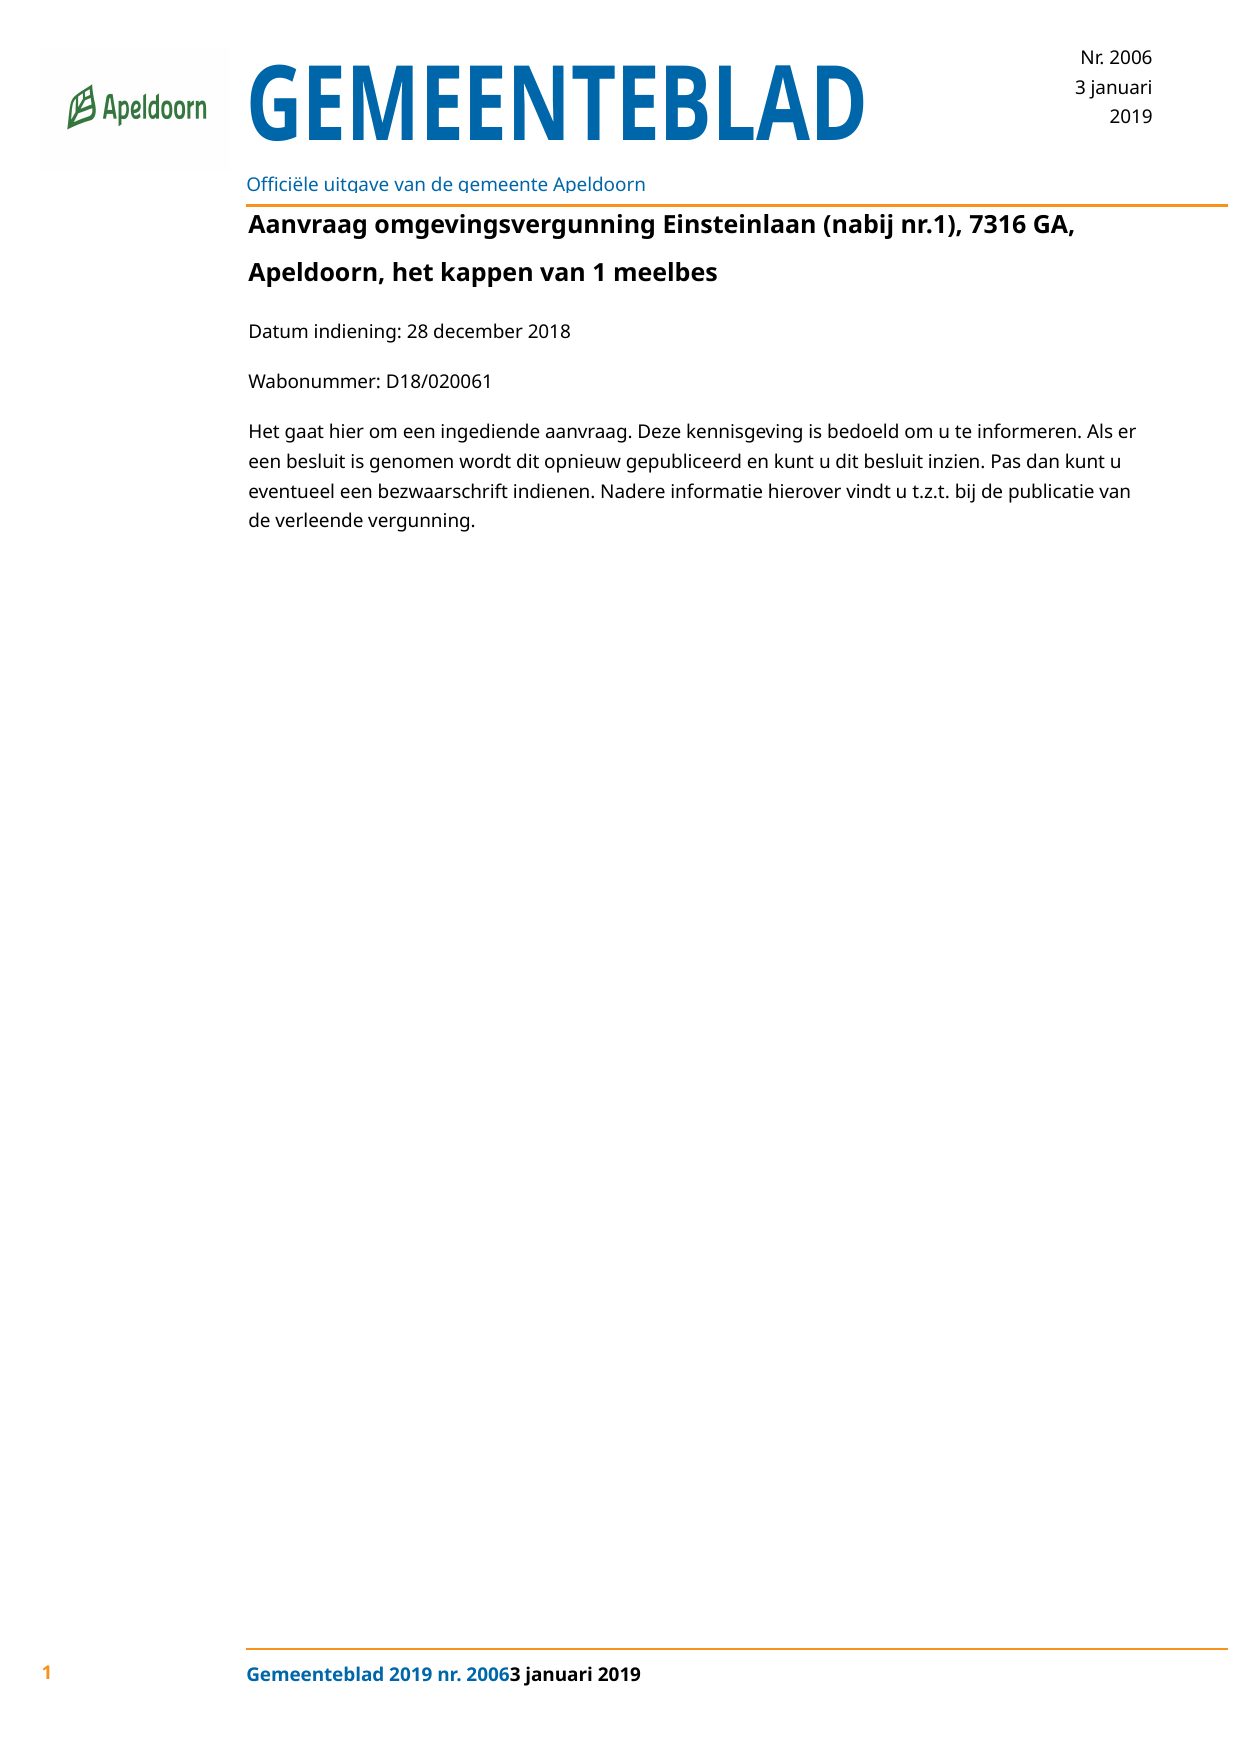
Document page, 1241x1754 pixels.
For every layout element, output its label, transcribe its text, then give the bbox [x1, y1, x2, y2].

text Wabonummer: D18/020061 [248, 368, 1152, 394]
picture [41, 47, 231, 172]
text Het gaat hier om een ingediende aanvraag. Deze kennisgeving is bedoeld om u te informeren. Als er een besluit is genomen wordt dit opnieuw gepubliceerd en kunt u dit besluit inzien. Pas dan kunt u eventueel een bezwaarschrift indienen. Nadere informatie hierover vindt u t.z.t. bij de publicatie van de verleende vergunning. [248, 419, 1152, 533]
text Aanvraag omgevingsvergunning Einsteinlaan (nabij nr.1), 7316 GA, Apeldoorn, het kappen van 1 meelbes [248, 207, 1152, 288]
text Datum indiening: 28 december 2018 [248, 318, 1152, 344]
